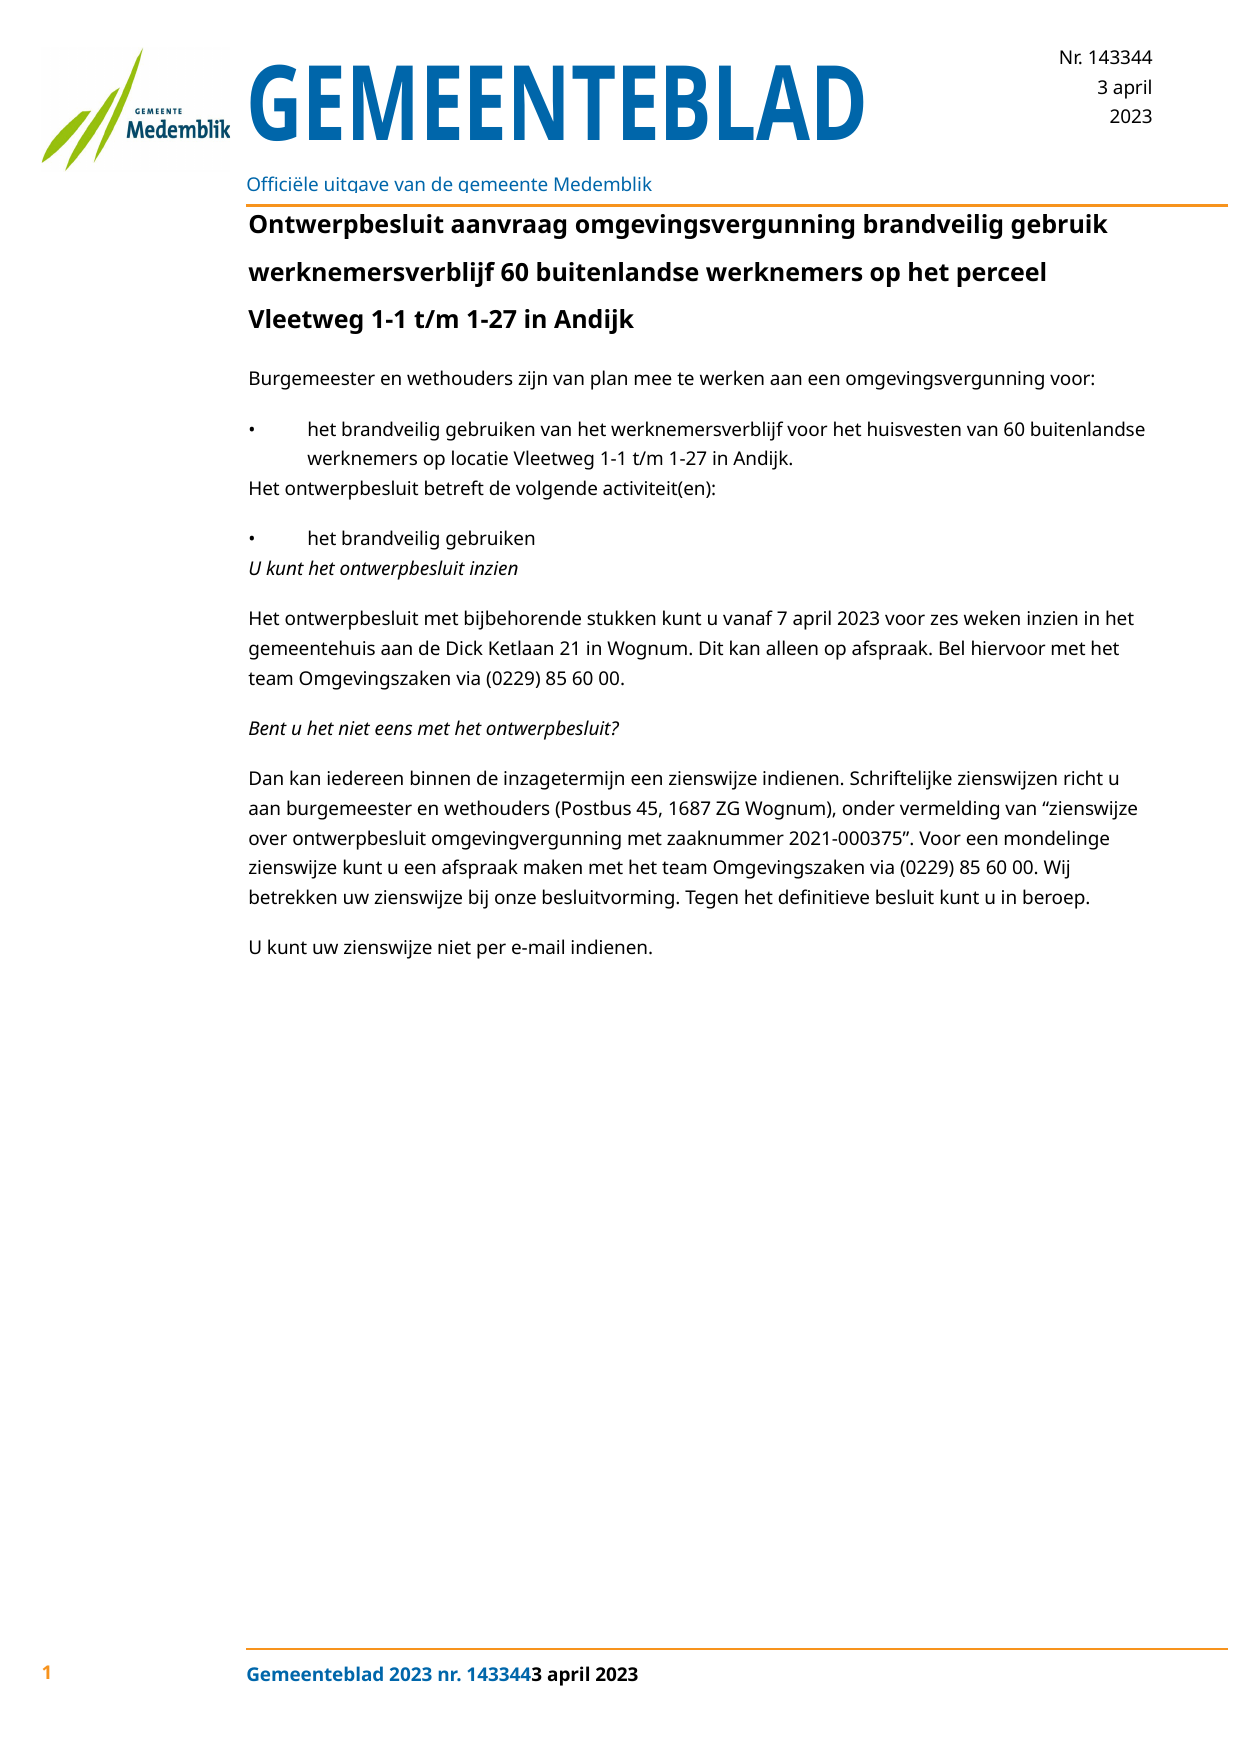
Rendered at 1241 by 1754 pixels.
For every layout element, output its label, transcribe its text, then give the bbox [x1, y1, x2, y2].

text Ontwerpbesluit aanvraag omgevingsvergunning brandveilig gebruik werknemersverblijf 60 buitenlandse werknemers op het perceel Vleetweg 1-1 t/m 1-27 in Andijk [248, 207, 1152, 336]
text Het ontwerpbesluit betreft de volgende activiteit(en): [248, 475, 1152, 501]
text U kunt het ontwerpbesluit inzien [248, 555, 1152, 581]
picture [41, 47, 231, 172]
text U kunt uw zienswijze niet per e-mail indienen. [248, 934, 1152, 960]
text Het ontwerpbesluit met bijbehorende stukken kunt u vanaf 7 april 2023 voor zes weken inzien in het gemeentehuis aan de Dick Ketlaan 21 in Wognum. Dit kan alleen op afspraak. Bel hiervoor met het team Omgevingszaken via (0229) 85 60 00. [248, 606, 1152, 690]
text Dan kan iedereen binnen de inzagetermijn een zienswijze indienen. Schriftelijke zienswijzen richt u aan burgemeester en wethouders (Postbus 45, 1687 ZG Wognum), onder vermelding van “zienswijze over ontwerpbesluit omgevingvergunning met zaaknummer 2021-000375”. Voor een mondelinge zienswijze kunt u een afspraak maken met het team Omgevingszaken via (0229) 85 60 00. Wij betrekken uw zienswijze bij onze besluitvorming. Tegen het definitieve besluit kunt u in beroep. [248, 766, 1152, 909]
list het brandveilig gebruiken [248, 526, 1152, 551]
text Bent u het niet eens met het ontwerpbesluit? [248, 715, 1152, 741]
list het brandveilig gebruiken van het werknemersverblijf voor het huisvesten van 60 buitenlandse werknemers op locatie Vleetweg 1-1 t/m 1-27 in Andijk. [248, 416, 1152, 471]
text Burgemeester en wethouders zijn van plan mee te werken aan een omgevingsvergunning voor: [248, 366, 1152, 391]
